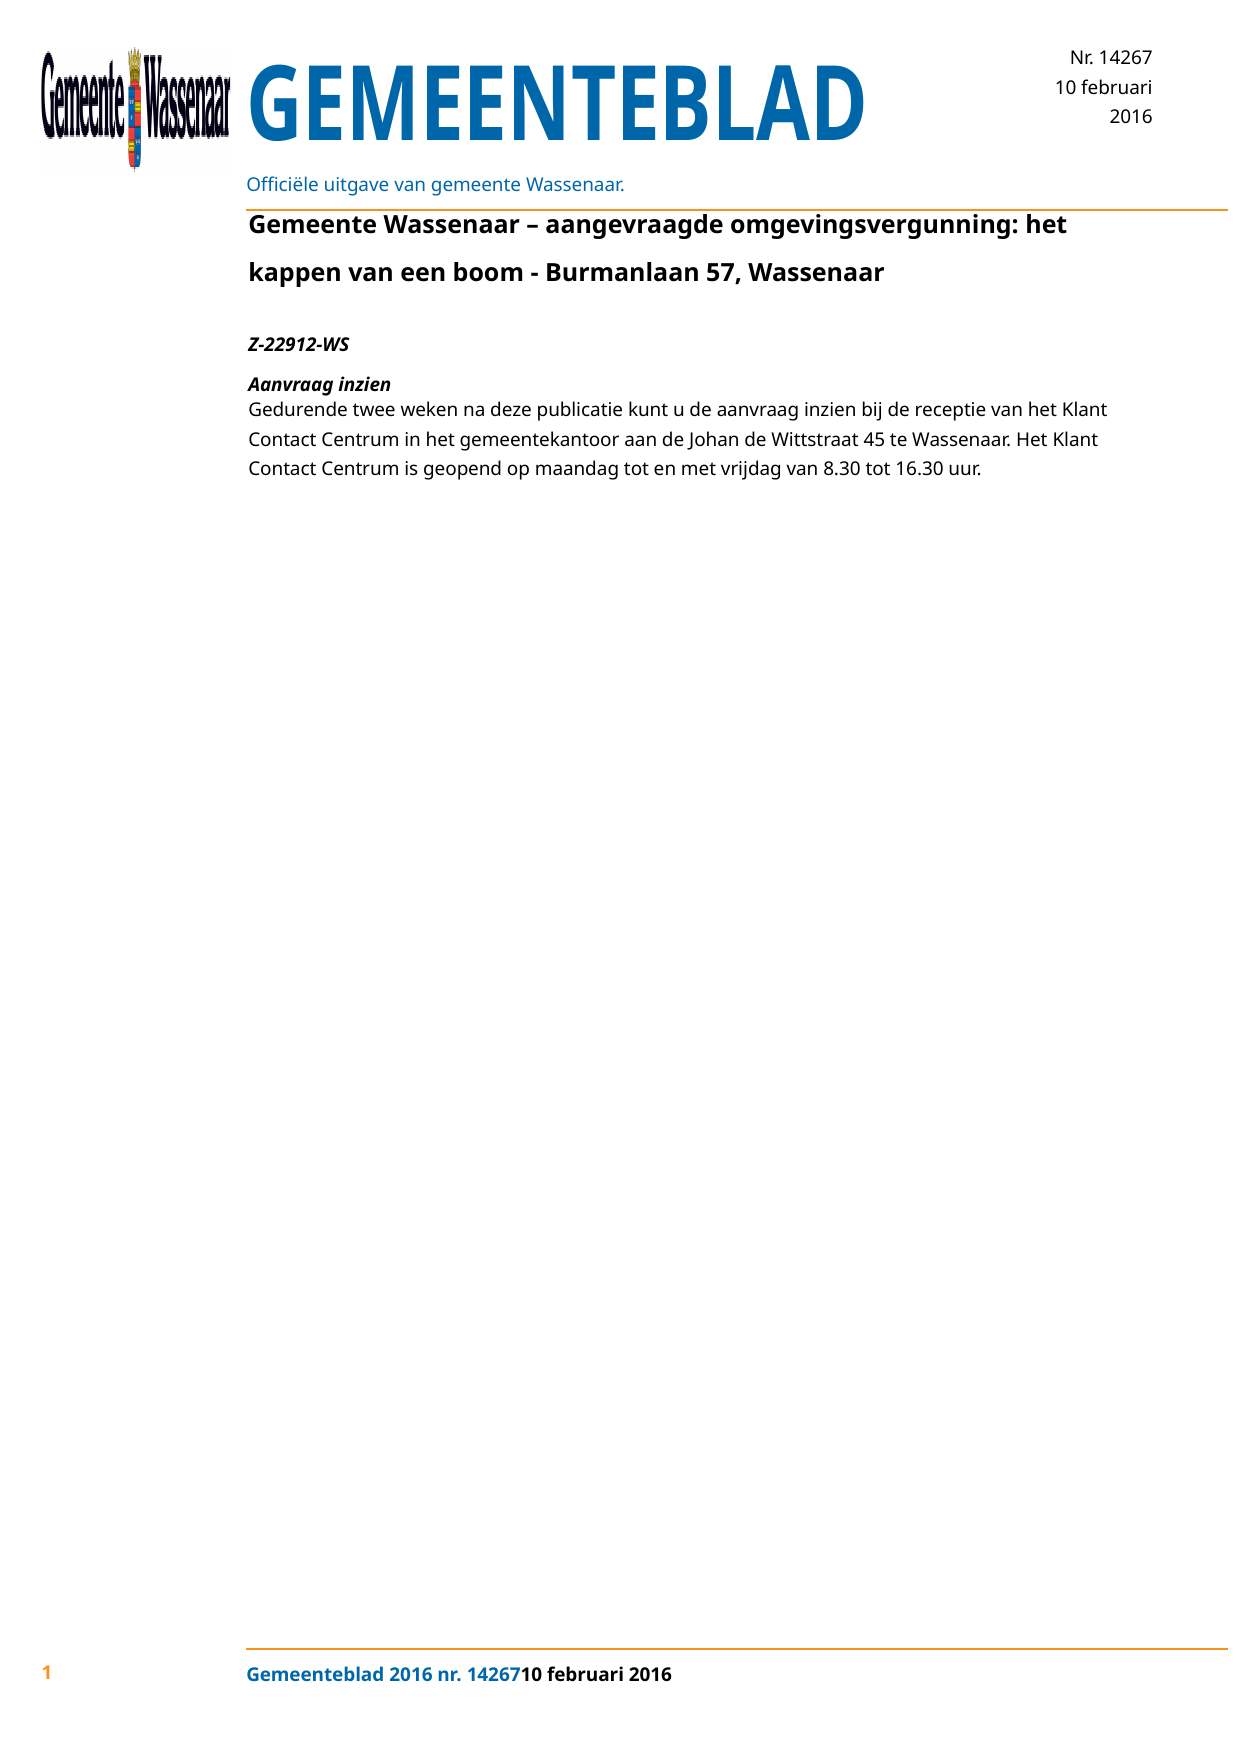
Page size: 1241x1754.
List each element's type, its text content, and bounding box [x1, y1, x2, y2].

text Gemeente Wassenaar – aangevraagde omgevingsvergunning: het kappen van een boom - Burmanlaan 57, Wassenaar [248, 211, 1152, 288]
text Aanvraag inzien [248, 371, 1152, 396]
text Gedurende twee weken na deze publicatie kunt u de aanvraag inzien bij de receptie van het Klant Contact Centrum in het gemeentekantoor aan de Johan de Wittstraat 45 te Wassenaar. Het Klant Contact Centrum is geopend op maandag tot en met vrijdag van 8.30 tot 16.30 uur. [248, 396, 1152, 481]
picture [41, 47, 231, 172]
text Z-22912-WS [248, 331, 1152, 357]
